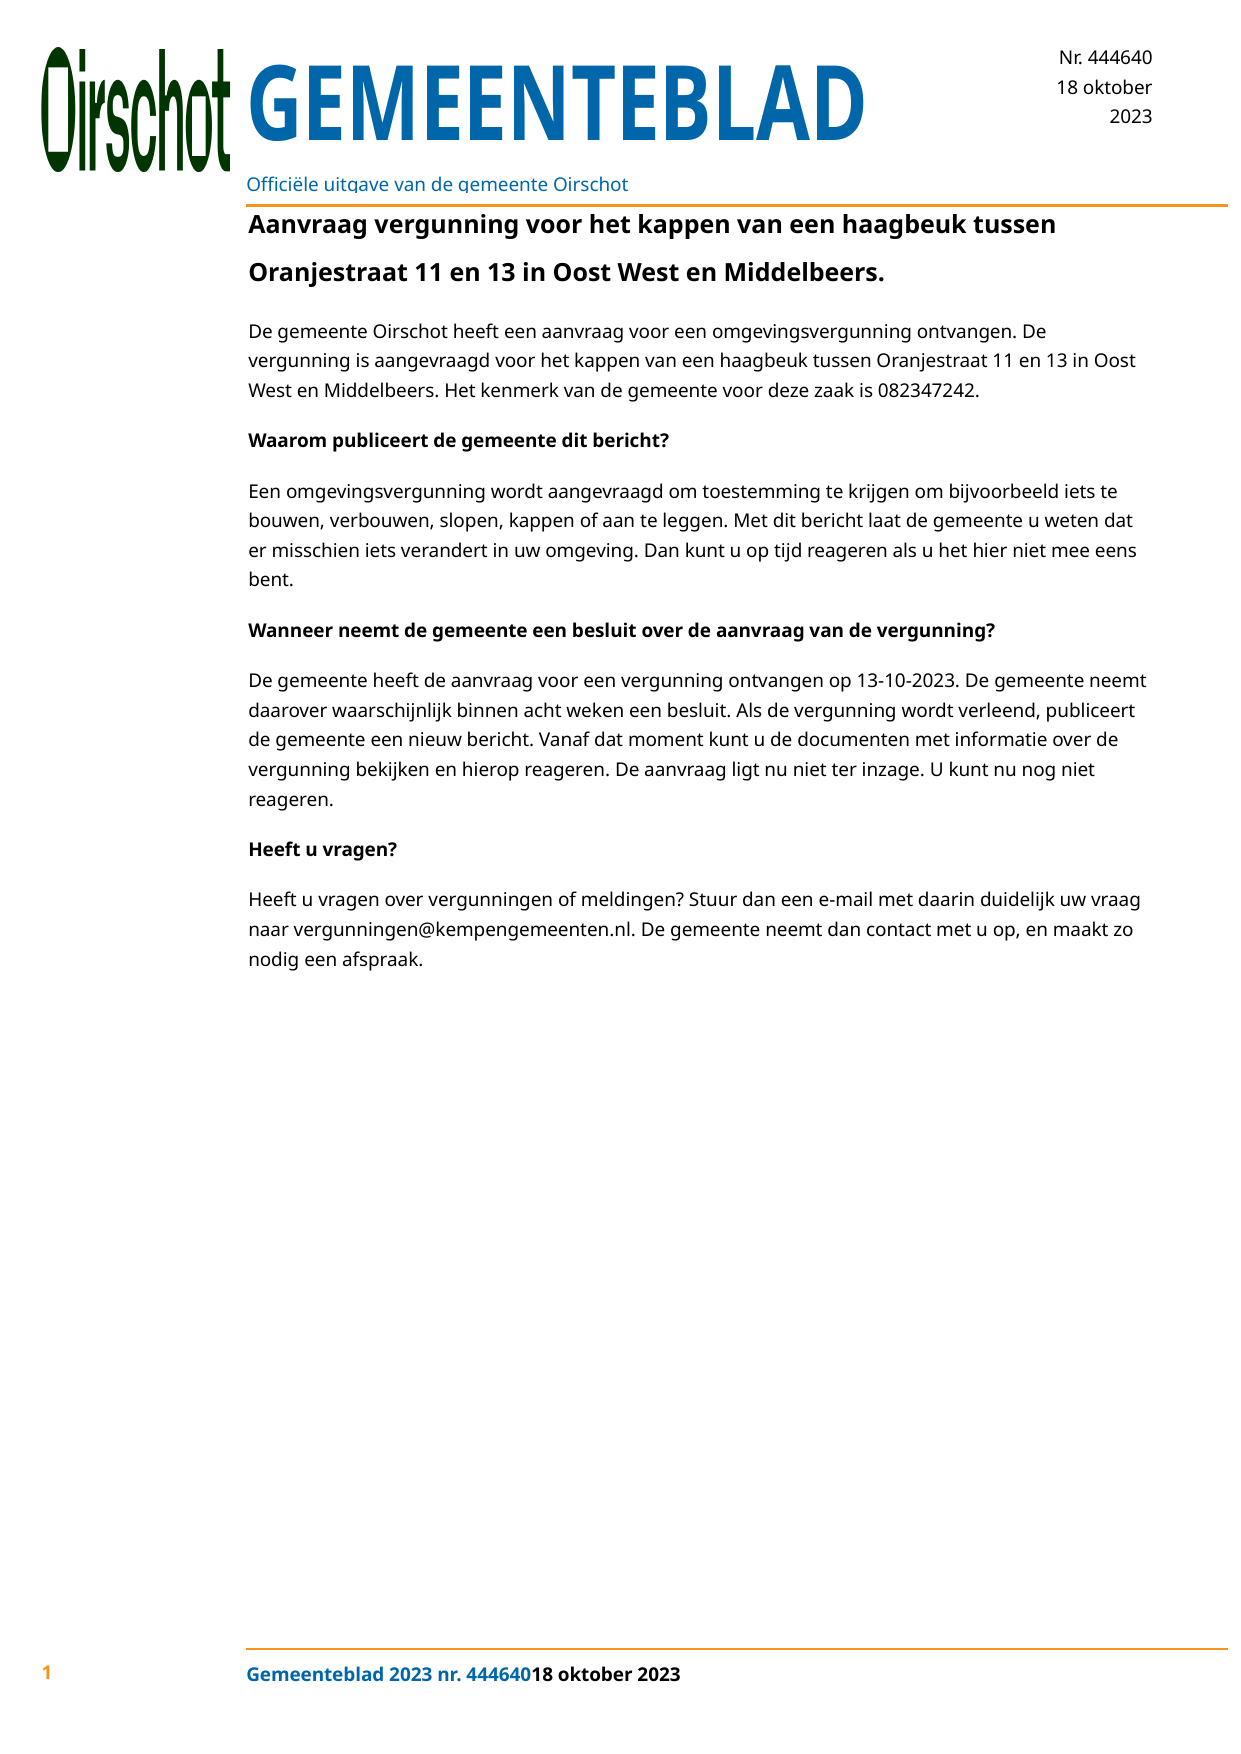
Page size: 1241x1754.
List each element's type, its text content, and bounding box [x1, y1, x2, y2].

text Een omgevingsvergunning wordt aangevraagd om toestemming te krijgen om bijvoorbeeld iets te bouwen, verbouwen, slopen, kappen of aan te leggen. Met dit bericht laat de gemeente u weten dat er misschien iets verandert in uw omgeving. Dan kunt u op tijd reageren als u het hier niet mee eens bent. [248, 478, 1152, 592]
picture [41, 47, 231, 172]
text Waarom publiceert de gemeente dit bericht? [248, 427, 1152, 453]
text Aanvraag vergunning voor het kappen van een haagbeuk tussen Oranjestraat 11 en 13 in Oost West en Middelbeers. [248, 207, 1152, 288]
text De gemeente Oirschot heeft een aanvraag voor een omgevingsvergunning ontvangen. De vergunning is aangevraagd voor het kappen van een haagbeuk tussen Oranjestraat 11 en 13 in Oost West en Middelbeers. Het kenmerk van de gemeente voor deze zaak is 082347242. [248, 318, 1152, 403]
text Wanneer neemt de gemeente een besluit over de aanvraag van de vergunning? [248, 617, 1152, 643]
text Heeft u vragen over vergunningen of meldingen? Stuur dan een e-mail met daarin duidelijk uw vraag naar vergunningen@kempengemeenten.nl. De gemeente neemt dan contact met u op, en maakt zo nodig een afspraak. [248, 887, 1152, 972]
text De gemeente heeft de aanvraag voor een vergunning ontvangen op 13-10-2023. De gemeente neemt daarover waarschijnlijk binnen acht weken een besluit. Als de vergunning wordt verleend, publiceert de gemeente een nieuw bericht. Vanaf dat moment kunt u de documenten met informatie over de vergunning bekijken en hierop reageren. De aanvraag ligt nu niet ter inzage. U kunt nu nog niet reageren. [248, 667, 1152, 812]
text Heeft u vragen? [248, 836, 1152, 862]
